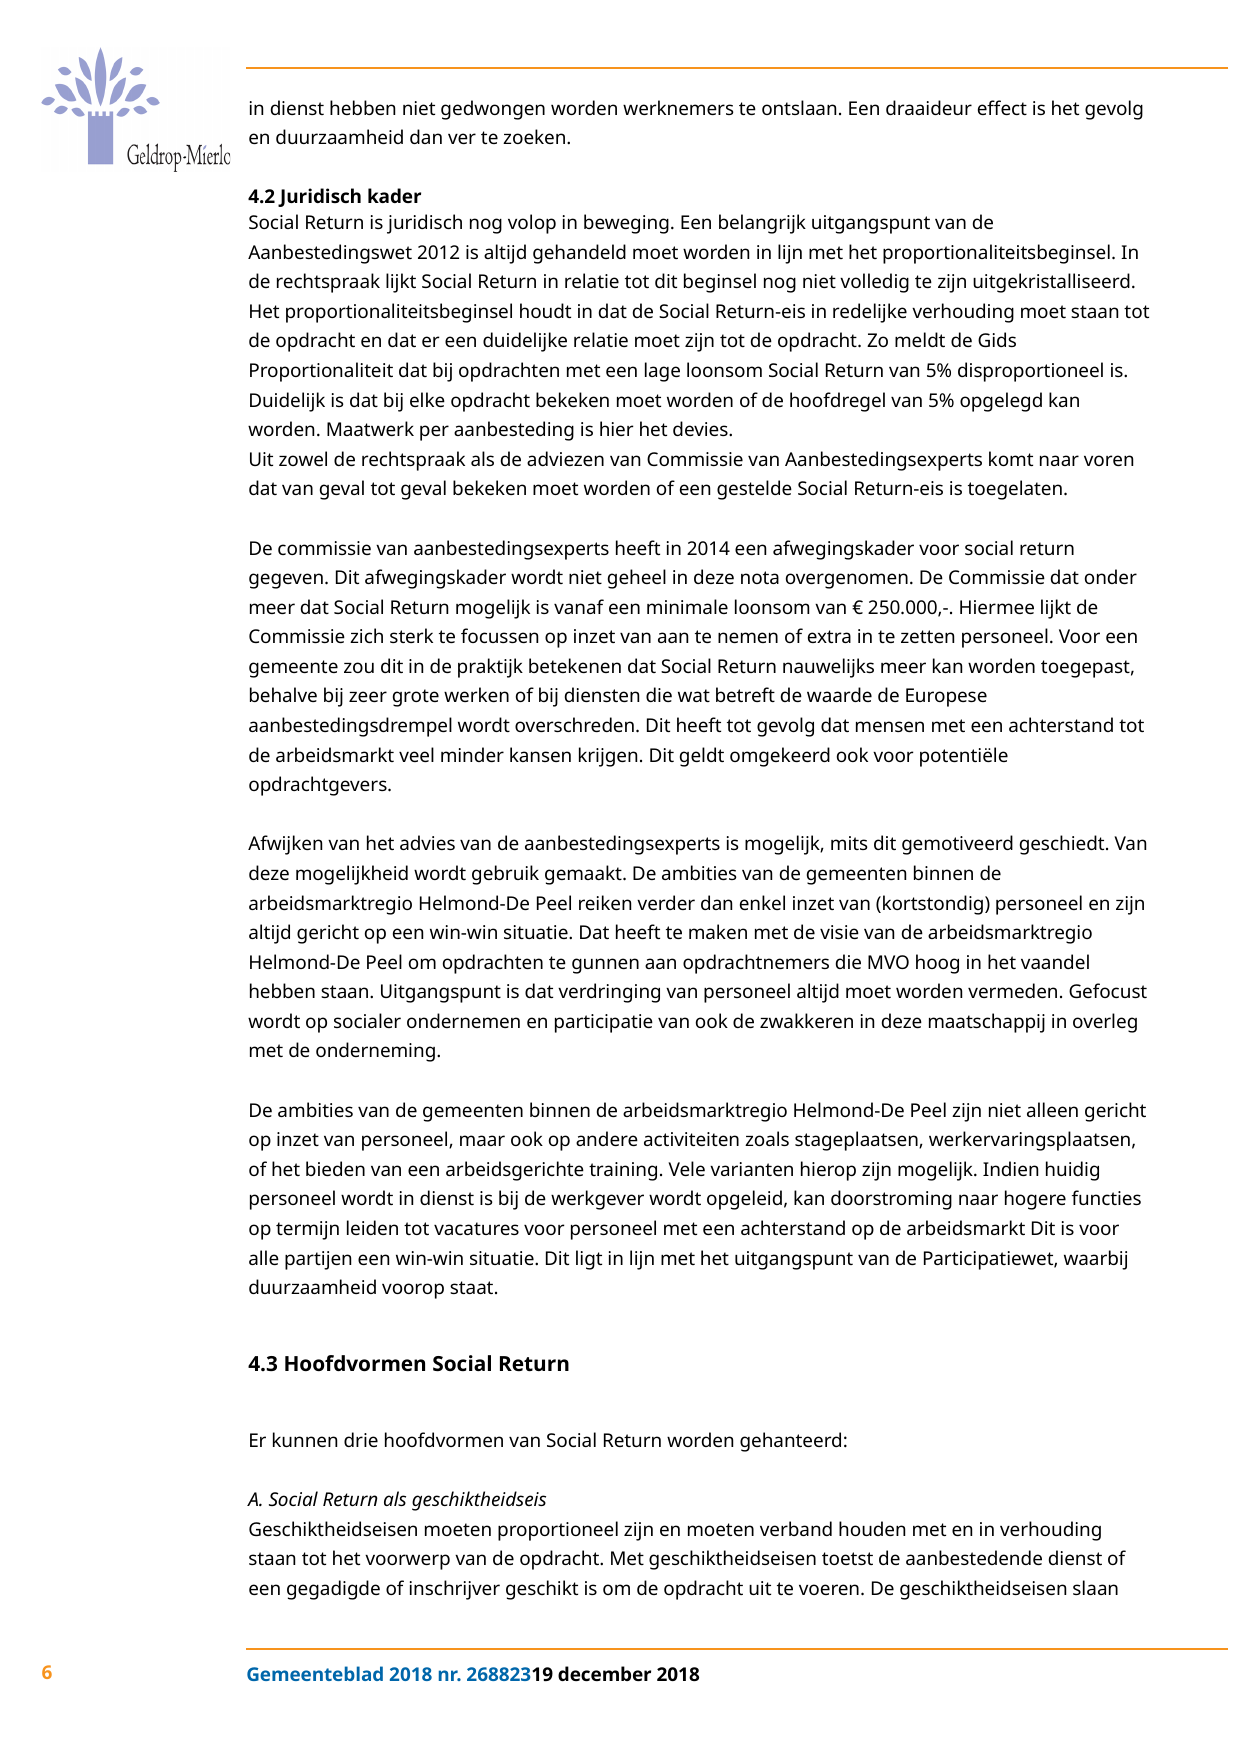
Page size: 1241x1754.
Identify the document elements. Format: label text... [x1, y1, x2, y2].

picture [41, 47, 231, 172]
text Uit zowel de rechtspraak als de adviezen van Commissie van Aanbestedingsexperts komt naar voren dat van geval tot geval bekeken moet worden of een gestelde Social Return-eis is toegelaten. [248, 446, 1152, 501]
text Social Return is juridisch nog volop in beweging. Een belangrijk uitgangspunt van de Aanbestedingswet 2012 is altijd gehandeld moet worden in lijn met het proportionaliteitsbeginsel. In de rechtspraak lijkt Social Return in relatie tot dit beginsel nog niet volledig te zijn uitgekristalliseerd. Het proportionaliteitsbeginsel houdt in dat de Social Return-eis in redelijke verhouding moet staan tot de opdracht en dat er een duidelijke relatie moet zijn tot de opdracht. Zo meldt de Gids Proportionaliteit dat bij opdrachten met een lage loonsom Social Return van 5% disproportioneel is. Duidelijk is dat bij elke opdracht bekeken moet worden of de hoofdregel van 5% opgelegd kan worden. Maatwerk per aanbesteding is hier het devies. [248, 209, 1152, 442]
text A. Social Return als geschiktheidseis [248, 1486, 1152, 1512]
text in dienst hebben niet gedwongen worden werknemers te ontslaan. Een draaideur effect is het gevolg en duurzaamheid dan ver te zoeken. [248, 95, 1152, 150]
text 4.2 Juridisch kader [248, 183, 1152, 209]
text De commissie van aanbestedingsexperts heeft in 2014 een afwegingskader voor social return gegeven. Dit afwegingskader wordt niet geheel in deze nota overgenomen. De Commissie dat onder meer dat Social Return mogelijk is vanaf een minimale loonsom van € 250.000,-. Hiermee lijkt de Commissie zich sterk te focussen op inzet van aan te nemen of extra in te zetten personeel. Voor een gemeente zou dit in de praktijk betekenen dat Social Return nauwelijks meer kan worden toegepast, behalve bij zeer grote werken of bij diensten die wat betreft de waarde de Europese aanbestedingsdrempel wordt overschreden. Dit heeft tot gevolg dat mensen met een achterstand tot de arbeidsmarkt veel minder kansen krijgen. Dit geldt omgekeerd ook voor potentiële opdrachtgevers. [248, 535, 1152, 797]
text Afwijken van het advies van de aanbestedingsexperts is mogelijk, mits dit gemotiveerd geschiedt. Van deze mogelijkheid wordt gebruik gemaakt. De ambities van de gemeenten binnen de arbeidsmarktregio Helmond-De Peel reiken verder dan enkel inzet van (kortstondig) personeel en zijn altijd gericht op een win-win situatie. Dat heeft te maken met de visie van de arbeidsmarktregio Helmond-De Peel om opdrachten te gunnen aan opdrachtnemers die MVO hoog in het vaandel hebben staan. Uitgangspunt is dat verdringing van personeel altijd moet worden vermeden. Gefocust wordt op socialer ondernemen en participatie van ook de zwakkeren in deze maatschappij in overleg met de onderneming. [248, 831, 1152, 1063]
text Geschiktheidseisen moeten proportioneel zijn en moeten verband houden met en in verhouding staan tot het voorwerp van de opdracht. Met geschiktheidseisen toetst de aanbestedende dienst of een gegadigde of inschrijver geschikt is om de opdracht uit te voeren. De geschiktheidseisen slaan [248, 1516, 1152, 1601]
text Er kunnen drie hoofdvormen van Social Return worden gehanteerd: [248, 1427, 1152, 1453]
text 4.3 Hoofdvormen Social Return [248, 1349, 1152, 1378]
text De ambities van de gemeenten binnen de arbeidsmarktregio Helmond-De Peel zijn niet alleen gericht op inzet van personeel, maar ook op andere activiteiten zoals stageplaatsen, werkervaringsplaatsen, of het bieden van een arbeidsgerichte training. Vele varianten hierop zijn mogelijk. Indien huidig personeel wordt in dienst is bij de werkgever wordt opgeleid, kan doorstroming naar hogere functies op termijn leiden tot vacatures voor personeel met een achterstand op de arbeidsmarkt Dit is voor alle partijen een win-win situatie. Dit ligt in lijn met het uitgangspunt van de Participatiewet, waarbij duurzaamheid voorop staat. [248, 1097, 1152, 1300]
